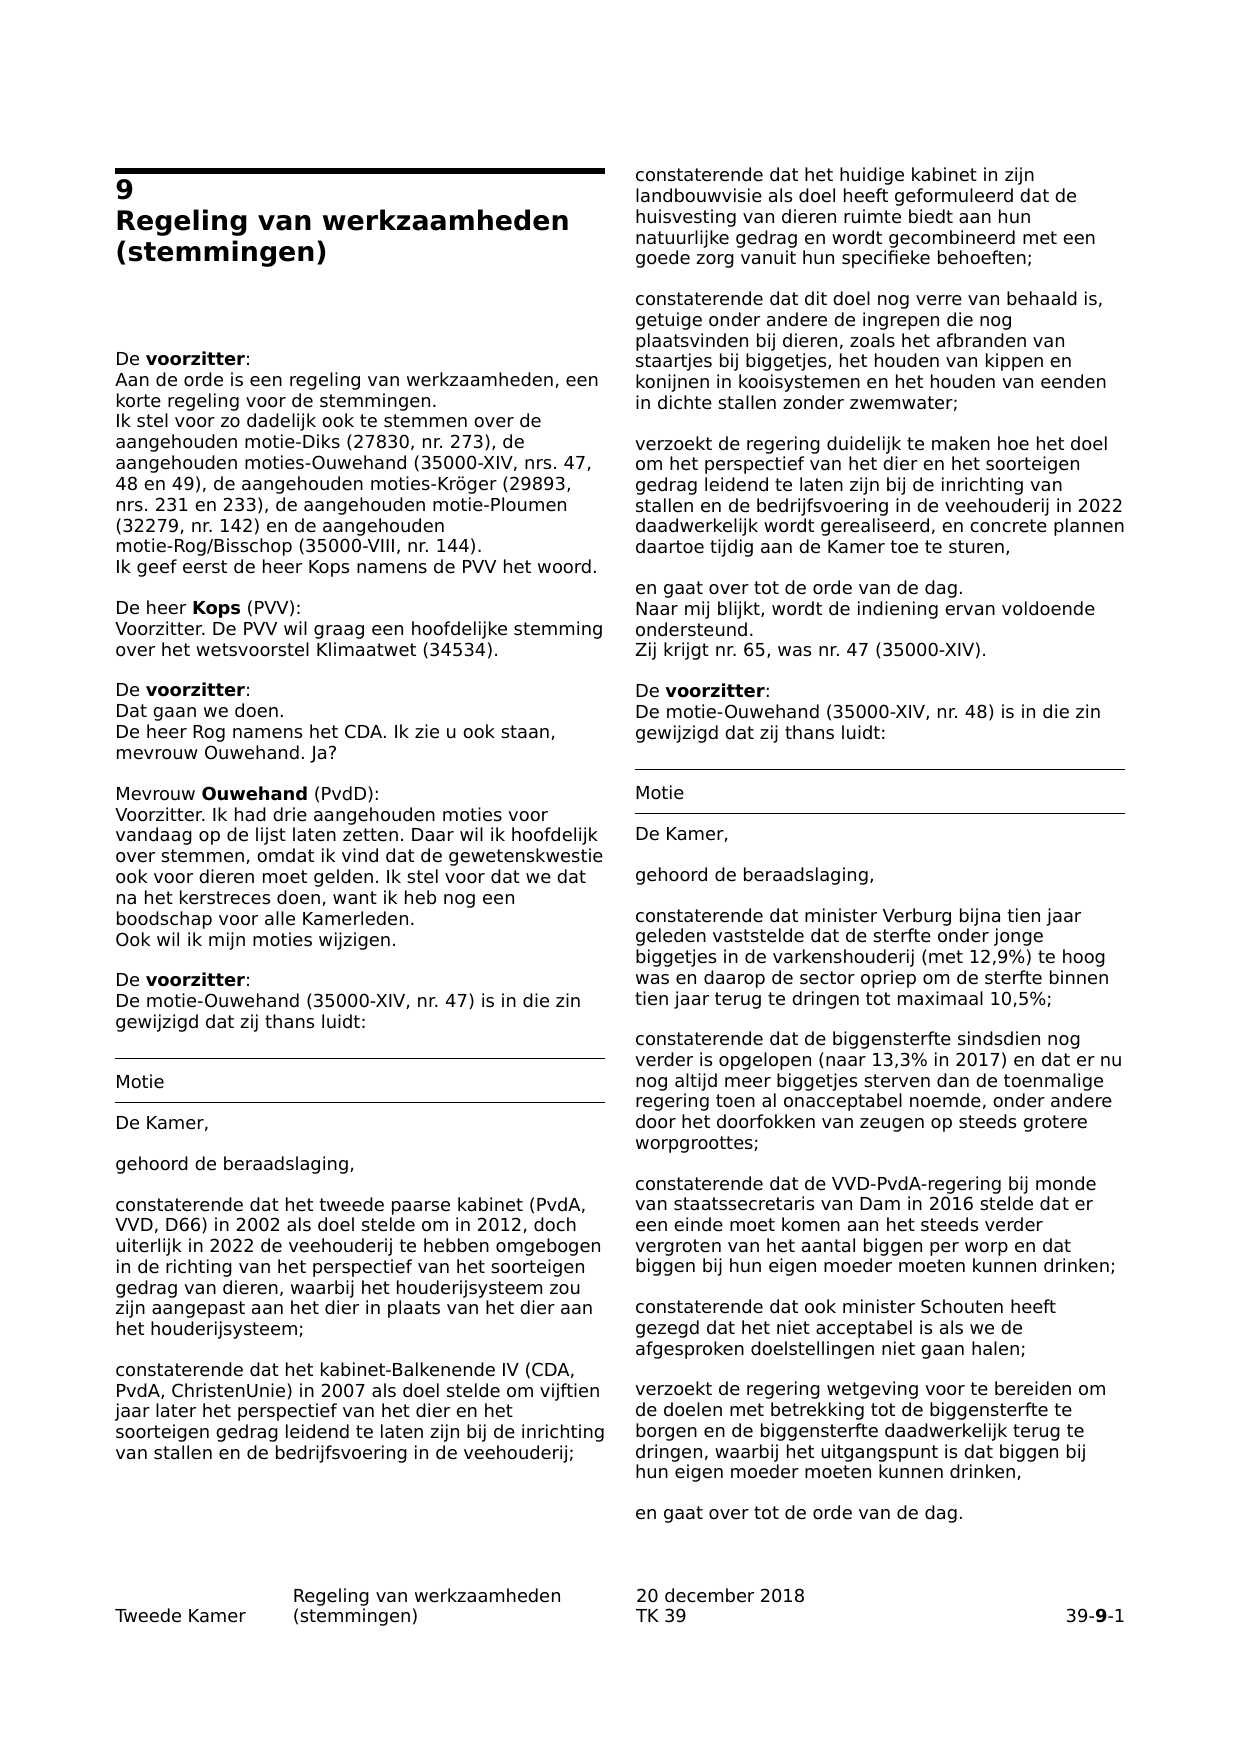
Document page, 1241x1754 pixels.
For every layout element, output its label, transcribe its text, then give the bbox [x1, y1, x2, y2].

text Motie [115, 1072, 605, 1093]
text De motie-Ouwehand (35000-XIV, nr. 48) is in die zin gewijzigd dat zij thans luidt: [635, 702, 1125, 743]
text Voorzitter. De PVV wil graag een hoofdelijke stemming over het wetsvoorstel Klimaatwet (34534). [115, 619, 605, 660]
text Ik stel voor zo dadelijk ook te stemmen over de aangehouden motie-Diks (27830, nr. 273), de aangehouden moties-Ouwehand (35000-XIV, nrs. 47, 48 en 49), de aangehouden moties-Kröger (29893, nrs. 231 en 233), de aangehouden motie-Ploumen (32279, nr. 142) en de aangehouden motie-Rog/Bisschop (35000-VIII, nr. 144). [115, 411, 605, 557]
text verzoekt de regering wetgeving voor te bereiden om de doelen met betrekking tot de biggensterfte te borgen en de biggensterfte daadwerkelijk terug te dringen, waarbij het uitgangspunt is dat biggen bij hun eigen moeder moeten kunnen drinken, [635, 1379, 1125, 1483]
text De voorzitter: [115, 349, 605, 369]
text gehoord de beraadslaging, [635, 865, 1125, 885]
text De Kamer, [115, 1113, 605, 1134]
text verzoekt de regering duidelijk te maken hoe het doel om het perspectief van het dier en het soorteigen gedrag leidend te laten zijn bij de inrichting van stallen en de bedrijfsvoering in de veehouderij in 2022 daadwerkelijk wordt gerealiseerd, en concrete plannen daartoe tijdig aan de Kamer toe te sturen, [635, 433, 1125, 558]
text Dat gaan we doen. [115, 701, 605, 722]
text Mevrouw Ouwehand (PvdD): [115, 783, 605, 804]
text Voorzitter. Ik had drie aangehouden moties voor vandaag op de lijst laten zetten. Daar wil ik hoofdelijk over stemmen, omdat ik vind dat de gewetenskwestie ook voor dieren moet gelden. Ik stel voor dat we dat na het kerstreces doen, want ik heb nog een boodschap voor alle Kamerleden. [115, 804, 605, 929]
text en gaat over tot de orde van de dag. [635, 578, 1125, 598]
text Ik geef eerst de heer Kops namens de PVV het woord. [115, 557, 605, 578]
text constaterende dat de biggensterfte sindsdien nog verder is opgelopen (naar 13,3% in 2017) en dat er nu nog altijd meer biggetjes sterven dan de toenmalige regering toen al onacceptabel noemde, onder andere door het doorfokken van zeugen op steeds grotere worpgroottes; [635, 1029, 1125, 1153]
title 9 Regeling van werkzaamheden (stemmingen) [115, 174, 605, 268]
text constaterende dat het tweede paarse kabinet (PvdA, VVD, D66) in 2002 als doel stelde om in 2012, doch uiterlijk in 2022 de veehouderij te hebben omgebogen in de richting van het perspectief van het soorteigen gedrag van dieren, waarbij het houderijsysteem zou zijn aangepast aan het dier in plaats van het dier aan het houderijsysteem; [115, 1194, 605, 1340]
text constaterende dat minister Verburg bijna tien jaar geleden vaststelde dat de sterfte onder jonge biggetjes in de varkenshouderij (met 12,9%) te hoog was en daarop de sector opriep om de sterfte binnen tien jaar terug te dringen tot maximaal 10,5%; [635, 905, 1125, 1009]
text constaterende dat ook minister Schouten heeft gezegd dat het niet acceptabel is als we de afgesproken doelstellingen niet gaan halen; [635, 1297, 1125, 1359]
text gehoord de beraadslaging, [115, 1154, 605, 1174]
text constaterende dat dit doel nog verre van behaald is, getuige onder andere de ingrepen die nog plaatsvinden bij dieren, zoals het afbranden van staartjes bij biggetjes, het houden van kippen en konijnen in kooisystemen en het houden van eenden in dichte stallen zonder zwemwater; [635, 289, 1125, 413]
text De voorzitter: [115, 680, 605, 701]
text Ook wil ik mijn moties wijzigen. [115, 929, 605, 950]
text De motie-Ouwehand (35000-XIV, nr. 47) is in die zin gewijzigd dat zij thans luidt: [115, 991, 605, 1032]
text Motie [635, 783, 1125, 804]
text Naar mij blijkt, wordt de indiening ervan voldoende ondersteund. [635, 598, 1125, 640]
text Zij krijgt nr. 65, was nr. 47 (35000-XIV). [635, 640, 1125, 661]
text constaterende dat het huidige kabinet in zijn landbouwvisie als doel heeft geformuleerd dat de huisvesting van dieren ruimte biedt aan hun natuurlijke gedrag en wordt gecombineerd met een goede zorg vanuit hun specifieke behoeften; [635, 165, 1125, 269]
text Aan de orde is een regeling van werkzaamheden, een korte regeling voor de stemmingen. [115, 369, 605, 411]
text constaterende dat de VVD-PvdA-regering bij monde van staatssecretaris van Dam in 2016 stelde dat er een einde moet komen aan het steeds verder vergroten van het aantal biggen per worp en dat biggen bij hun eigen moeder moeten kunnen drinken; [635, 1173, 1125, 1277]
text De voorzitter: [635, 681, 1125, 702]
text De voorzitter: [115, 970, 605, 991]
text De Kamer, [635, 824, 1125, 845]
text De heer Kops (PVV): [115, 598, 605, 619]
text De heer Rog namens het CDA. Ik zie u ook staan, mevrouw Ouwehand. Ja? [115, 722, 605, 763]
text constaterende dat het kabinet-Balkenende IV (CDA, PvdA, ChristenUnie) in 2007 als doel stelde om vijftien jaar later het perspectief van het dier en het soorteigen gedrag leidend te laten zijn bij de inrichting van stallen en de bedrijfsvoering in de veehouderij; [115, 1360, 605, 1463]
text en gaat over tot de orde van de dag. [635, 1503, 1125, 1524]
